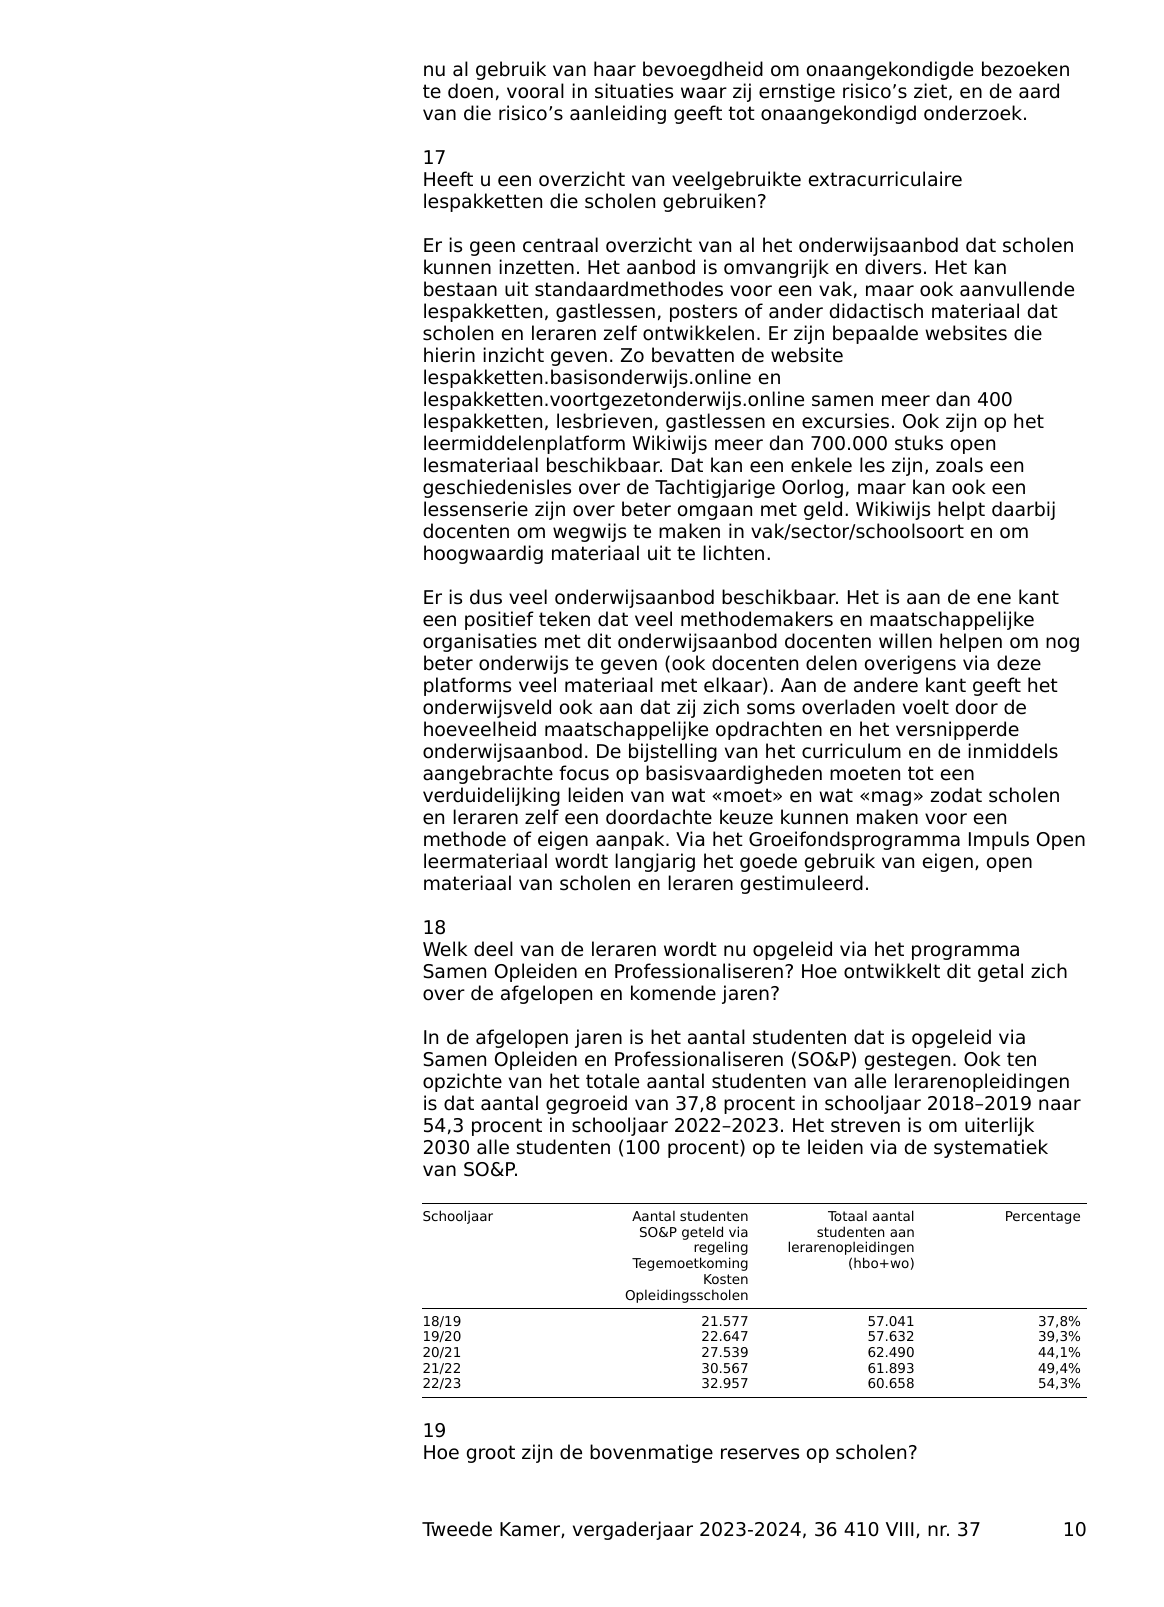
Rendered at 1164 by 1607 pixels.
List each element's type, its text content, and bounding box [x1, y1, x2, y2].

table_cell 20/21 [422, 1345, 588, 1361]
table_cell 22/23 [422, 1376, 588, 1397]
table_cell 18/19 [422, 1309, 588, 1329]
table_cell 19/20 [422, 1329, 588, 1345]
table_cell 30.567 [588, 1361, 754, 1376]
text Heeft u een overzicht van veelgebruikte extracurriculaire lespakketten die scholen gebruiken? [422, 169, 1087, 213]
table_cell 37,8% [921, 1309, 1087, 1329]
text 18 [422, 917, 1087, 939]
text 17 [422, 147, 1087, 169]
table_cell 62.490 [754, 1345, 921, 1361]
table_cell 61.893 [754, 1361, 921, 1376]
text In de afgelopen jaren is het aantal studenten dat is opgeleid via Samen Opleiden en Professionaliseren (SO&P) gestegen. Ook ten opzichte van het totale aantal studenten van alle lerarenopleidingen is dat aantal gegroeid van 37,8 procent in schooljaar 2018–2019 naar 54,3 procent in schooljaar 2022–2023. Het streven is om uiterlijk 2030 alle studenten (100 procent) op te leiden via de systematiek van SO&P. [422, 1027, 1087, 1181]
table_header Aantal studenten SO&P geteld via regeling Tegemoetkoming Kosten Opleidingsscholen [588, 1204, 754, 1308]
table_cell 57.632 [754, 1329, 921, 1345]
table_cell 21/22 [422, 1361, 588, 1376]
table_header Schooljaar [422, 1204, 588, 1308]
text nu al gebruik van haar bevoegdheid om onaangekondigde bezoeken te doen, vooral in situaties waar zij ernstige risico’s ziet, en de aard van die risico’s aanleiding geeft tot onaangekondigd onderzoek. [422, 59, 1087, 125]
text Er is geen centraal overzicht van al het onderwijsaanbod dat scholen kunnen inzetten. Het aanbod is omvangrijk en divers. Het kan bestaan uit standaardmethodes voor een vak, maar ook aanvullende lespakketten, gastlessen, posters of ander didactisch materiaal dat scholen en leraren zelf ontwikkelen. Er zijn bepaalde websites die hierin inzicht geven. Zo bevatten de website lespakketten.basisonderwijs.online en lespakketten.voortgezetonderwijs.online samen meer dan 400 lespakketten, lesbrieven, gastlessen en excursies. Ook zijn op het leermiddelenplatform Wikiwijs meer dan 700.000 stuks open lesmateriaal beschikbaar. Dat kan een enkele les zijn, zoals een geschiedenisles over de Tachtigjarige Oorlog, maar kan ook een lessenserie zijn over beter omgaan met geld. Wikiwijs helpt daarbij docenten om wegwijs te maken in vak/sector/schoolsoort en om hoogwaardig materiaal uit te lichten. [422, 235, 1087, 565]
table_cell 32.957 [588, 1376, 754, 1397]
table_cell 54,3% [921, 1376, 1087, 1397]
table_cell 49,4% [921, 1361, 1087, 1376]
table_cell 39,3% [921, 1329, 1087, 1345]
text Er is dus veel onderwijsaanbod beschikbaar. Het is aan de ene kant een positief teken dat veel methodemakers en maatschappelijke organisaties met dit onderwijsaanbod docenten willen helpen om nog beter onderwijs te geven (ook docenten delen overigens via deze platforms veel materiaal met elkaar). Aan de andere kant geeft het onderwijsveld ook aan dat zij zich soms overladen voelt door de hoeveelheid maatschappelijke opdrachten en het versnipperde onderwijsaanbod. De bijstelling van het curriculum en de inmiddels aangebrachte focus op basisvaardigheden moeten tot een verduidelijking leiden van wat «moet» en wat «mag» zodat scholen en leraren zelf een doordachte keuze kunnen maken voor een methode of eigen aanpak. Via het Groeifondsprogramma Impuls Open leermateriaal wordt langjarig het goede gebruik van eigen, open materiaal van scholen en leraren gestimuleerd. [422, 587, 1087, 895]
text 19 [422, 1420, 1087, 1442]
text Hoe groot zijn de bovenmatige reserves op scholen? [422, 1442, 1087, 1464]
table_cell 27.539 [588, 1345, 754, 1361]
table_cell 21.577 [588, 1309, 754, 1329]
table_cell 60.658 [754, 1376, 921, 1397]
table_header Totaal aantal studenten aan lerarenopleidingen (hbo+wo) [754, 1204, 921, 1308]
text Welk deel van de leraren wordt nu opgeleid via het programma Samen Opleiden en Professionaliseren? Hoe ontwikkelt dit getal zich over de afgelopen en komende jaren? [422, 939, 1087, 1005]
table_cell 44,1% [921, 1345, 1087, 1361]
table_header Percentage [921, 1204, 1087, 1308]
table_cell 57.041 [754, 1309, 921, 1329]
table_cell 22.647 [588, 1329, 754, 1345]
